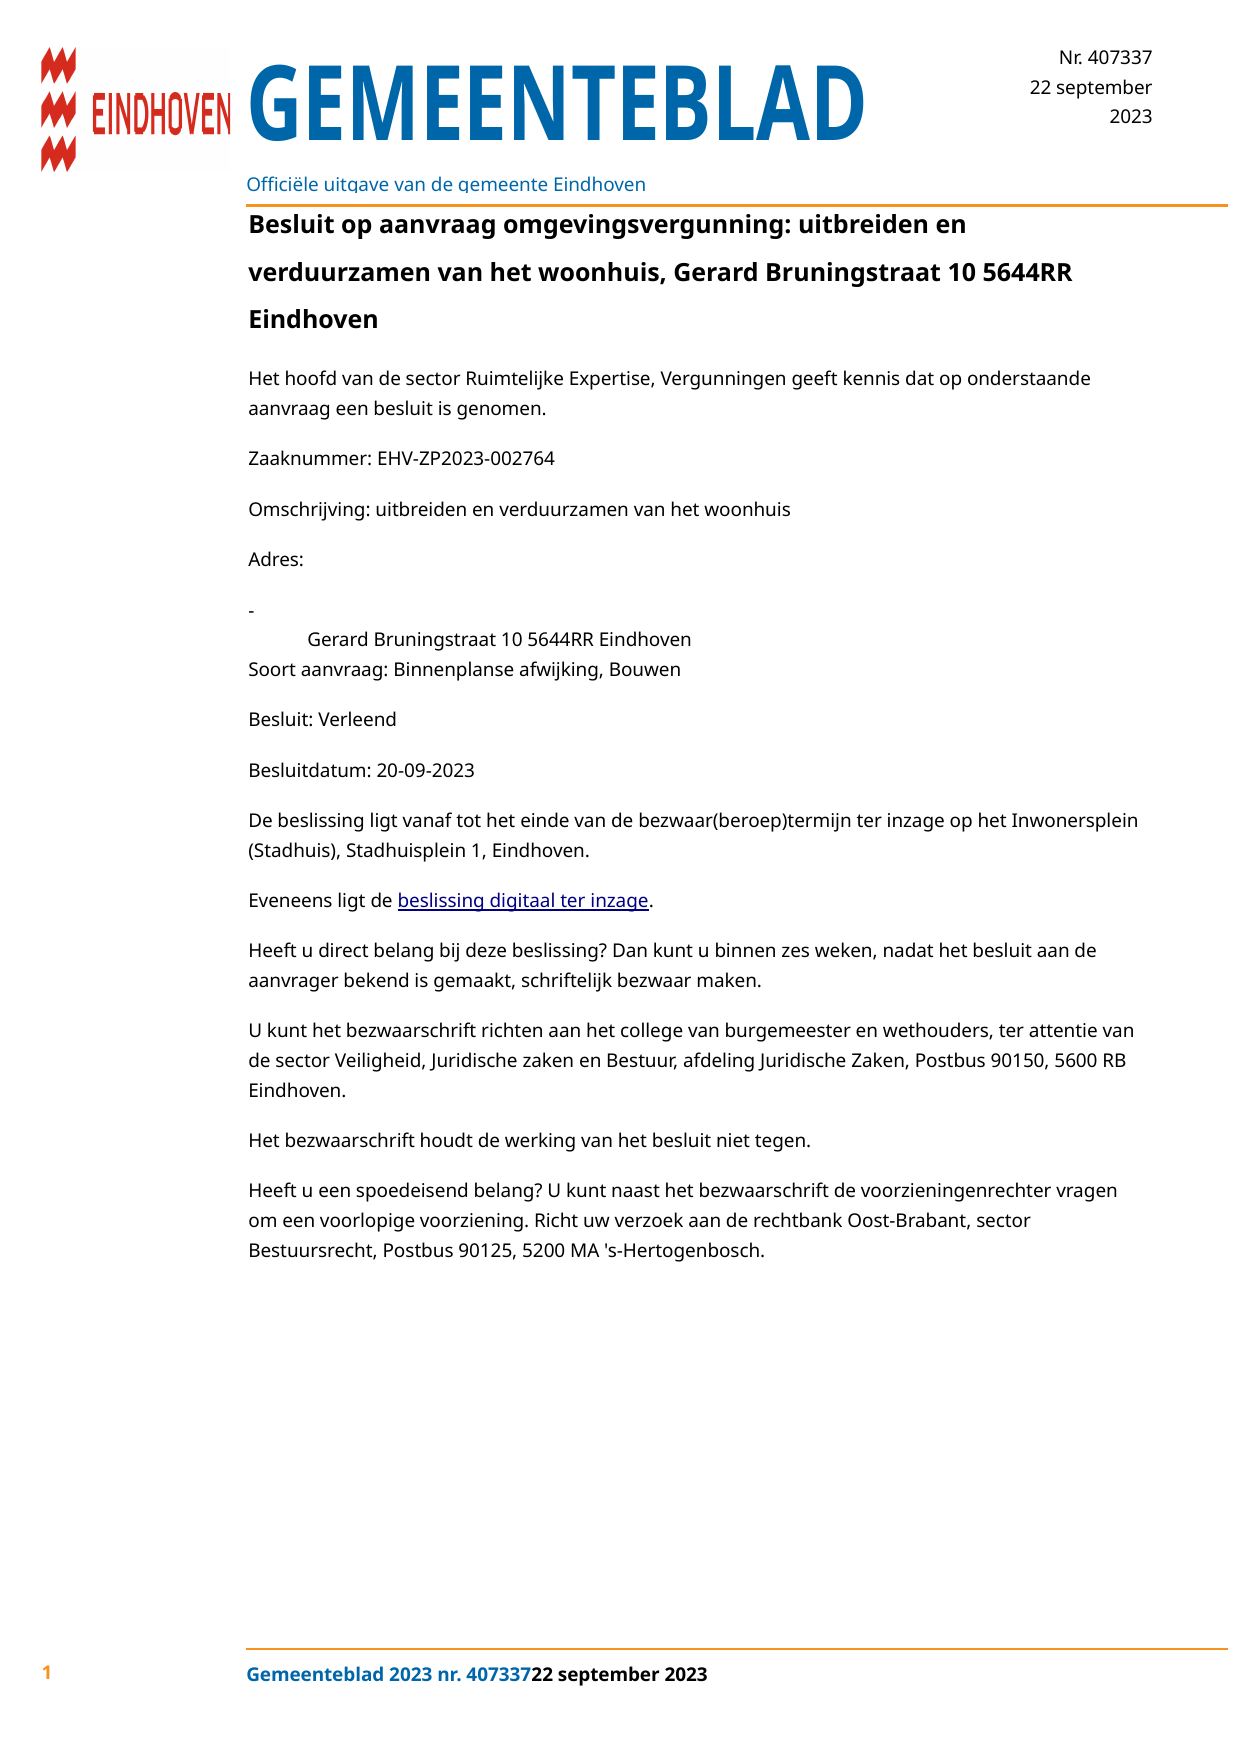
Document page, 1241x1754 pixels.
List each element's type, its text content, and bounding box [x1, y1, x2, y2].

text De beslissing ligt vanaf tot het einde van de bezwaar(beroep)termijn ter inzage op het Inwonersplein (Stadhuis), Stadhuisplein 1, Eindhoven. [248, 807, 1152, 862]
text Adres: [248, 546, 1152, 572]
text Eveneens ligt de beslissing digitaal ter inzage. [248, 887, 1152, 913]
text Zaaknummer: EHV-ZP2023-002764 [248, 446, 1152, 471]
text Heeft u direct belang bij deze beslissing? Dan kunt u binnen zes weken, nadat het besluit aan de aanvrager bekend is gemaakt, schriftelijk bezwaar maken. [248, 938, 1152, 993]
text Omschrijving: uitbreiden en verduurzamen van het woonhuis [248, 496, 1152, 522]
text Besluit op aanvraag omgevingsvergunning: uitbreiden en verduurzamen van het woonhuis, Gerard Bruningstraat 10 5644RR Eindhoven [248, 207, 1152, 336]
text Soort aanvraag: Binnenplanse afwijking, Bouwen [248, 656, 1152, 682]
text Het hoofd van de sector Ruimtelijke Expertise, Vergunningen geeft kennis dat op onderstaande aanvraag een besluit is genomen. [248, 366, 1152, 421]
list Gerard Bruningstraat 10 5644RR Eindhoven [248, 626, 1152, 652]
text Besluitdatum: 20-09-2023 [248, 757, 1152, 782]
text Heeft u een spoedeisend belang? U kunt naast het bezwaarschrift de voorzieningenrechter vragen om een voorlopige voorziening. Richt uw verzoek aan de rechtbank Oost-Brabant, sector Bestuursrecht, Postbus 90125, 5200 MA 's-Hertogenbosch. [248, 1178, 1152, 1262]
text U kunt het bezwaarschrift richten aan het college van burgemeester en wethouders, ter attentie van de sector Veiligheid, Juridische zaken en Bestuur, afdeling Juridische Zaken, Postbus 90150, 5600 RB Eindhoven. [248, 1018, 1152, 1102]
text Het bezwaarschrift houdt de werking van het besluit niet tegen. [248, 1127, 1152, 1153]
text Besluit: Verleend [248, 706, 1152, 732]
picture [41, 47, 231, 172]
